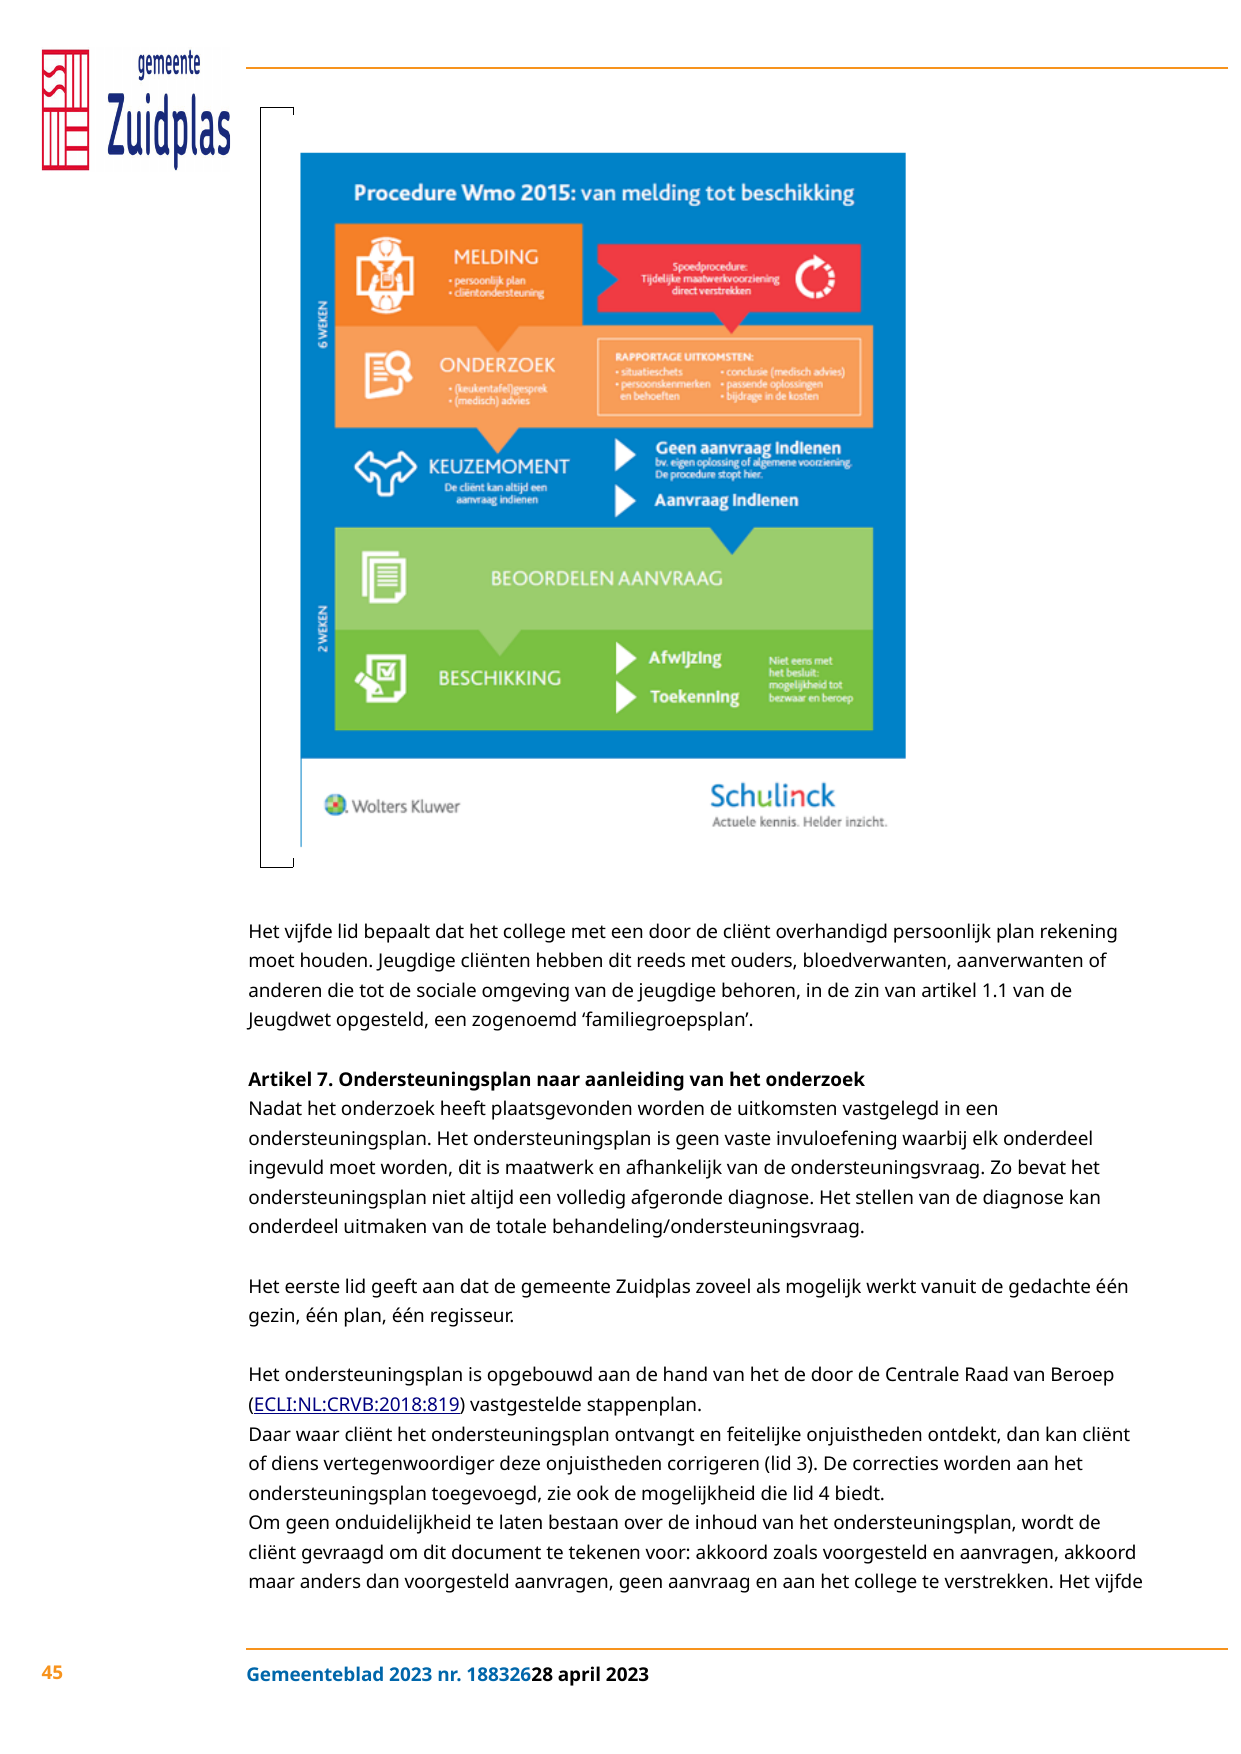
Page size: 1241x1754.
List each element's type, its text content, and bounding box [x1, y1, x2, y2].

text Nadat het onderzoek heeft plaatsgevonden worden de uitkomsten vastgelegd in een ondersteuningsplan. Het ondersteuningsplan is geen vaste invuloefening waarbij elk onderdeel ingevuld moet worden, dit is maatwerk en afhankelijk van de ondersteuningsvraag. Zo bevat het ondersteuningsplan niet altijd een volledig afgeronde diagnose. Het stellen van de diagnose kan onderdeel uitmaken van de totale behandeling/ondersteuningsvraag. [248, 1095, 1152, 1239]
text Artikel 7. Ondersteuningsplan naar aanleiding van het onderzoek [248, 1066, 1152, 1091]
text Het eerste lid geeft aan dat de gemeente Zuidplas zoveel als mogelijk werkt vanuit de gedachte één gezin, één plan, één regisseur. [248, 1273, 1152, 1328]
text Het vijfde lid bepaalt dat het college met een door de cliënt overhandigd persoonlijk plan rekening moet houden. Jeugdige cliënten hebben dit reeds met ouders, bloedverwanten, aanverwanten of anderen die tot de sociale omgeving van de jeugdige behoren, in de zin van artikel 1.1 van de Jeugdwet opgesteld, een zogenoemd ‘familiegroepsplan’. [248, 918, 1152, 1032]
text Om geen onduidelijkheid te laten bestaan over de inhoud van het ondersteuningsplan, wordt de cliënt gevraagd om dit document te tekenen voor: akkoord zoals voorgesteld en aanvragen, akkoord maar anders dan voorgesteld aanvragen, geen aanvraag en aan het college te verstrekken. Het vijfde [248, 1509, 1152, 1594]
picture [41, 47, 231, 172]
picture [268, 115, 978, 858]
text Daar waar cliënt het ondersteuningsplan ontvangt en feitelijke onjuistheden ontdekt, dan kan cliënt of diens vertegenwoordiger deze onjuistheden corrigeren (lid 3). De correcties worden aan het ondersteuningsplan toegevoegd, zie ook de mogelijkheid die lid 4 biedt. [248, 1421, 1152, 1506]
text Het ondersteuningsplan is opgebouwd aan de hand van het de door de Centrale Raad van Beroep (ECLI:NL:CRVB:2018:819) vastgestelde stappenplan. [248, 1362, 1152, 1417]
